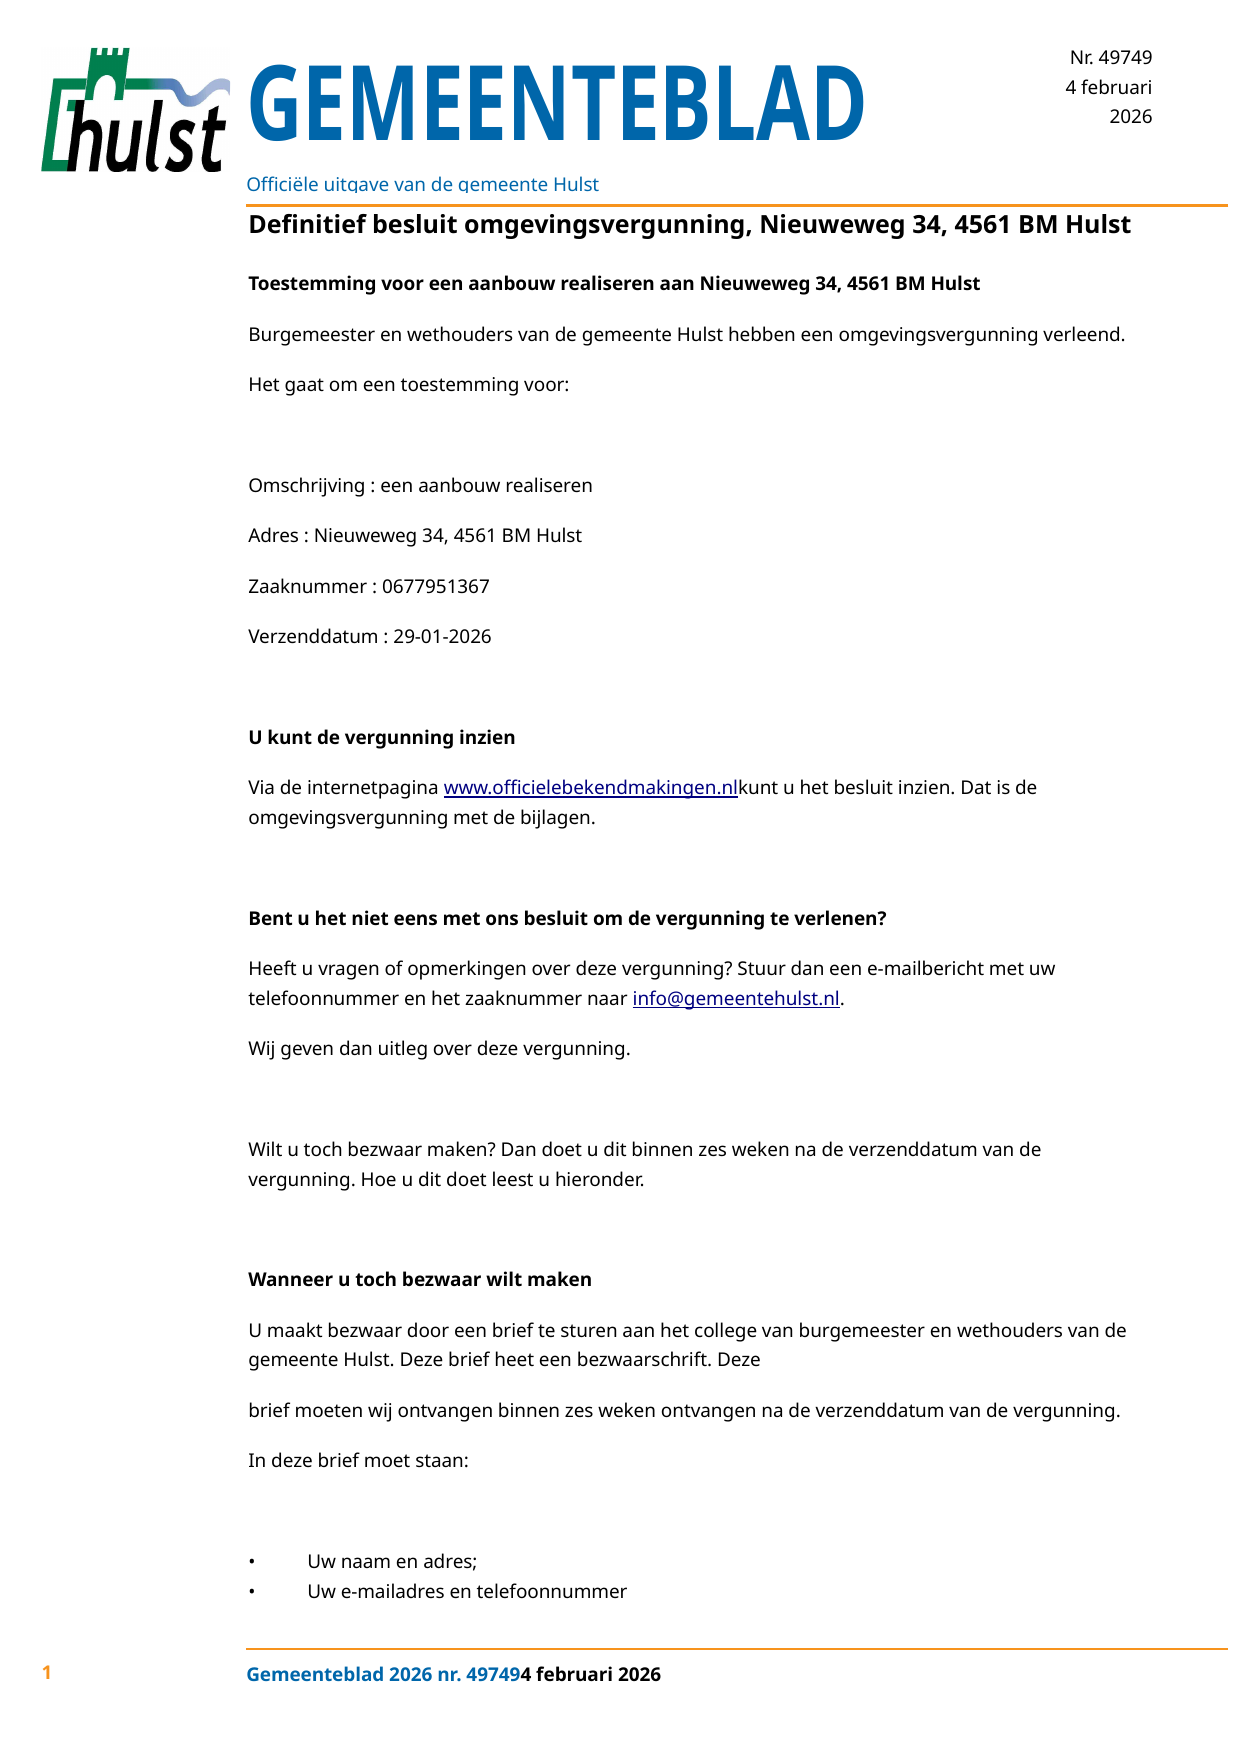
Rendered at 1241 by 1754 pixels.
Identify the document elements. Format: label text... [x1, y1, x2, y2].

text Wilt u toch bezwaar maken? Dan doet u dit binnen zes weken na de verzenddatum van de vergunning. Hoe u dit doet leest u hieronder. [248, 1136, 1152, 1191]
text U kunt de vergunning inzien [248, 724, 1152, 750]
picture [41, 47, 231, 172]
text U maakt bezwaar door een brief te sturen aan het college van burgemeester en wethouders van de gemeente Hulst. Deze brief heet een bezwaarschrift. Deze [248, 1317, 1152, 1372]
text brief moeten wij ontvangen binnen zes weken ontvangen na de verzenddatum van de vergunning. [248, 1397, 1152, 1423]
text Via de internetpagina www.officielebekendmakingen.nlkunt u het besluit inzien. Dat is de omgevingsvergunning met de bijlagen. [248, 774, 1152, 830]
list Uw naam en adres; [248, 1548, 1152, 1574]
list Uw e-mailadres en telefoonnummer [248, 1578, 1152, 1603]
text Omschrijving : een aanbouw realiseren [248, 472, 1152, 498]
text Adres : Nieuweweg 34, 4561 BM Hulst [248, 522, 1152, 548]
text Het gaat om een toestemming voor: [248, 371, 1152, 397]
text Toestemming voor een aanbouw realiseren aan Nieuweweg 34, 4561 BM Hulst [248, 270, 1152, 296]
text Burgemeester en wethouders van de gemeente Hulst hebben een omgevingsvergunning verleend. [248, 321, 1152, 346]
text Definitief besluit omgevingsvergunning, Nieuweweg 34, 4561 BM Hulst [248, 207, 1152, 241]
text Wij geven dan uitleg over deze vergunning. [248, 1035, 1152, 1061]
text Bent u het niet eens met ons besluit om de vergunning te verlenen? [248, 905, 1152, 931]
text In deze brief moet staan: [248, 1447, 1152, 1473]
text Verzenddatum : 29-01-2026 [248, 623, 1152, 649]
text Heeft u vragen of opmerkingen over deze vergunning? Stuur dan een e-mailbericht met uw telefoonnummer en het zaaknummer naar info@gemeentehulst.nl. [248, 955, 1152, 1011]
text Wanneer u toch bezwaar wilt maken [248, 1267, 1152, 1292]
text Zaaknummer : 0677951367 [248, 573, 1152, 598]
